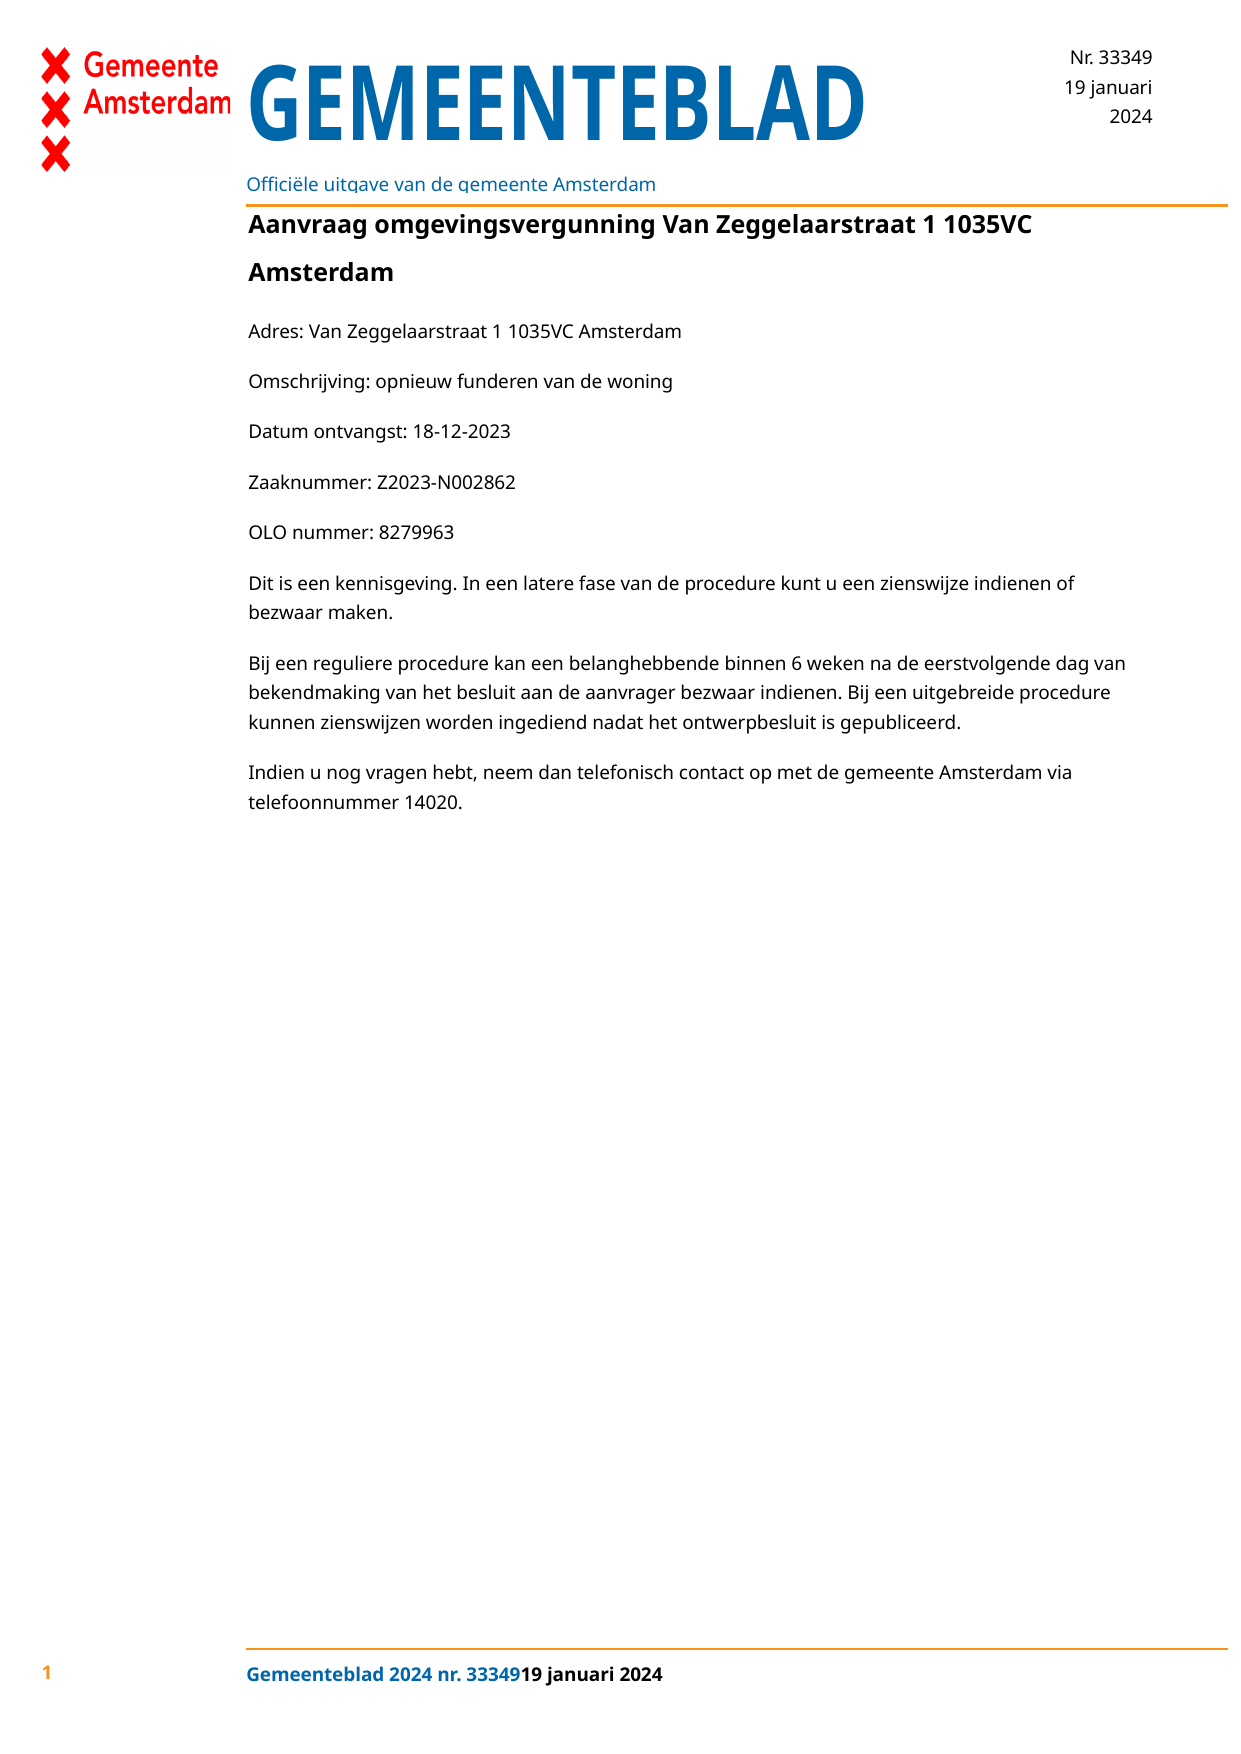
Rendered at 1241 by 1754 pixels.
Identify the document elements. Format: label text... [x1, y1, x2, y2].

text Zaaknummer: Z2023-N002862 [248, 469, 1152, 495]
text Adres: Van Zeggelaarstraat 1 1035VC Amsterdam [248, 318, 1152, 344]
picture [41, 47, 231, 172]
text OLO nummer: 8279963 [248, 519, 1152, 545]
text Dit is een kennisgeving. In een latere fase van de procedure kunt u een zienswijze indienen of bezwaar maken. [248, 570, 1152, 625]
text Datum ontvangst: 18-12-2023 [248, 419, 1152, 444]
text Aanvraag omgevingsvergunning Van Zeggelaarstraat 1 1035VC Amsterdam [248, 207, 1152, 288]
text Indien u nog vragen hebt, neem dan telefonisch contact op met de gemeente Amsterdam via telefoonnummer 14020. [248, 759, 1152, 815]
text Omschrijving: opnieuw funderen van de woning [248, 368, 1152, 394]
text Bij een reguliere procedure kan een belanghebbende binnen 6 weken na de eerstvolgende dag van bekendmaking van het besluit aan de aanvrager bezwaar indienen. Bij een uitgebreide procedure kunnen zienswijzen worden ingediend nadat het ontwerpbesluit is gepubliceerd. [248, 650, 1152, 735]
